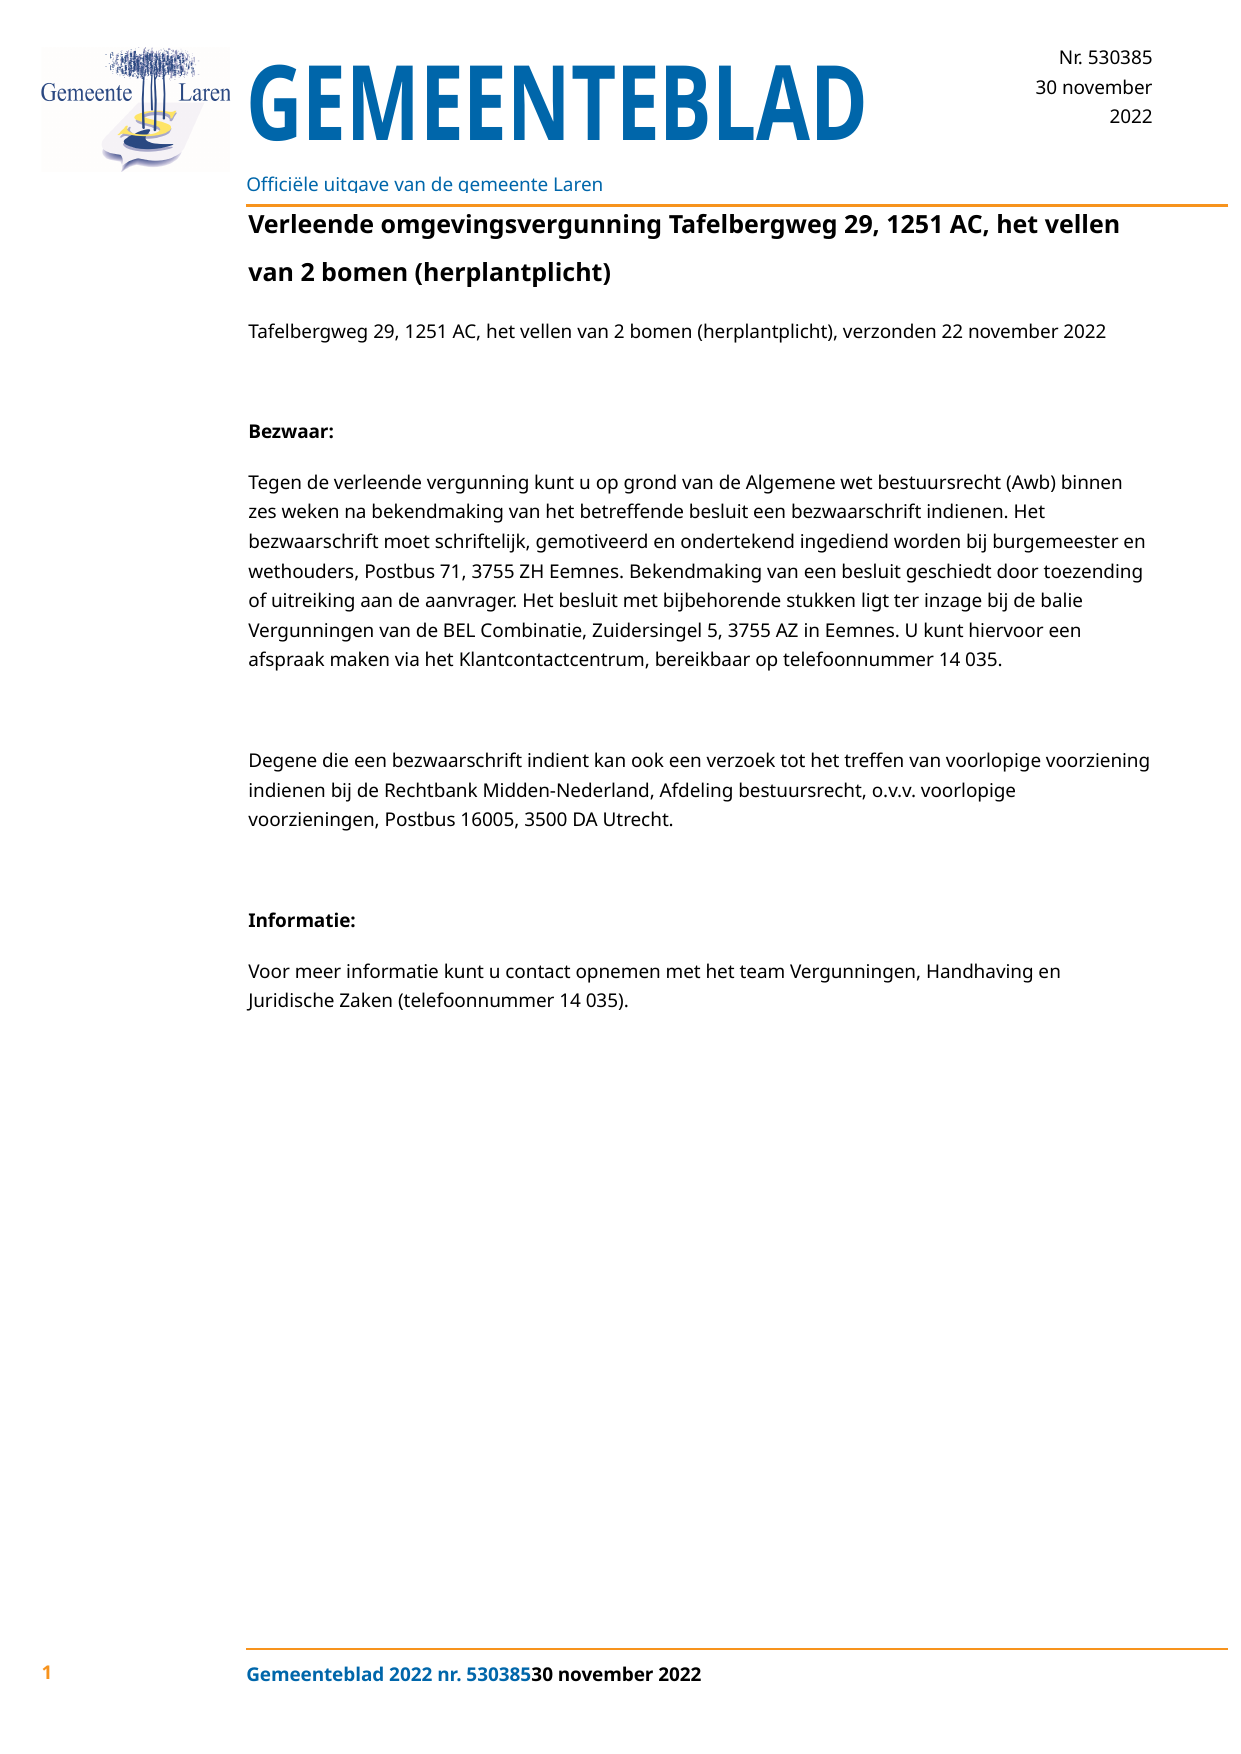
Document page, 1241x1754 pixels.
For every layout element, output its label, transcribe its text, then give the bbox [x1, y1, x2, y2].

text Tafelbergweg 29, 1251 AC, het vellen van 2 bomen (herplantplicht), verzonden 22 november 2022 [248, 318, 1152, 344]
picture [41, 47, 231, 172]
text Voor meer informatie kunt u contact opnemen met het team Vergunningen, Handhaving en Juridische Zaken (telefoonnummer 14 035). [248, 958, 1152, 1013]
text Informatie: [248, 907, 1152, 933]
text Degene die een bezwaarschrift indient kan ook een verzoek tot het treffen van voorlopige voorziening indienen bij de Rechtbank Midden-Nederland, Afdeling bestuursrecht, o.v.v. voorlopige voorzieningen, Postbus 16005, 3500 DA Utrecht. [248, 747, 1152, 832]
text Tegen de verleende vergunning kunt u op grond van de Algemene wet bestuursrecht (Awb) binnen zes weken na bekendmaking van het betreffende besluit een bezwaarschrift indienen. Het bezwaarschrift moet schriftelijk, gemotiveerd en ondertekend ingediend worden bij burgemeester en wethouders, Postbus 71, 3755 ZH Eemnes. Bekendmaking van een besluit geschiedt door toezending of uitreiking aan de aanvrager. Het besluit met bijbehorende stukken ligt ter inzage bij de balie Vergunningen van de BEL Combinatie, Zuidersingel 5, 3755 AZ in Eemnes. U kunt hiervoor een afspraak maken via het Klantcontactcentrum, bereikbaar op telefoonnummer 14 035. [248, 469, 1152, 672]
text Bezwaar: [248, 419, 1152, 444]
text Verleende omgevingsvergunning Tafelbergweg 29, 1251 AC, het vellen van 2 bomen (herplantplicht) [248, 207, 1152, 288]
